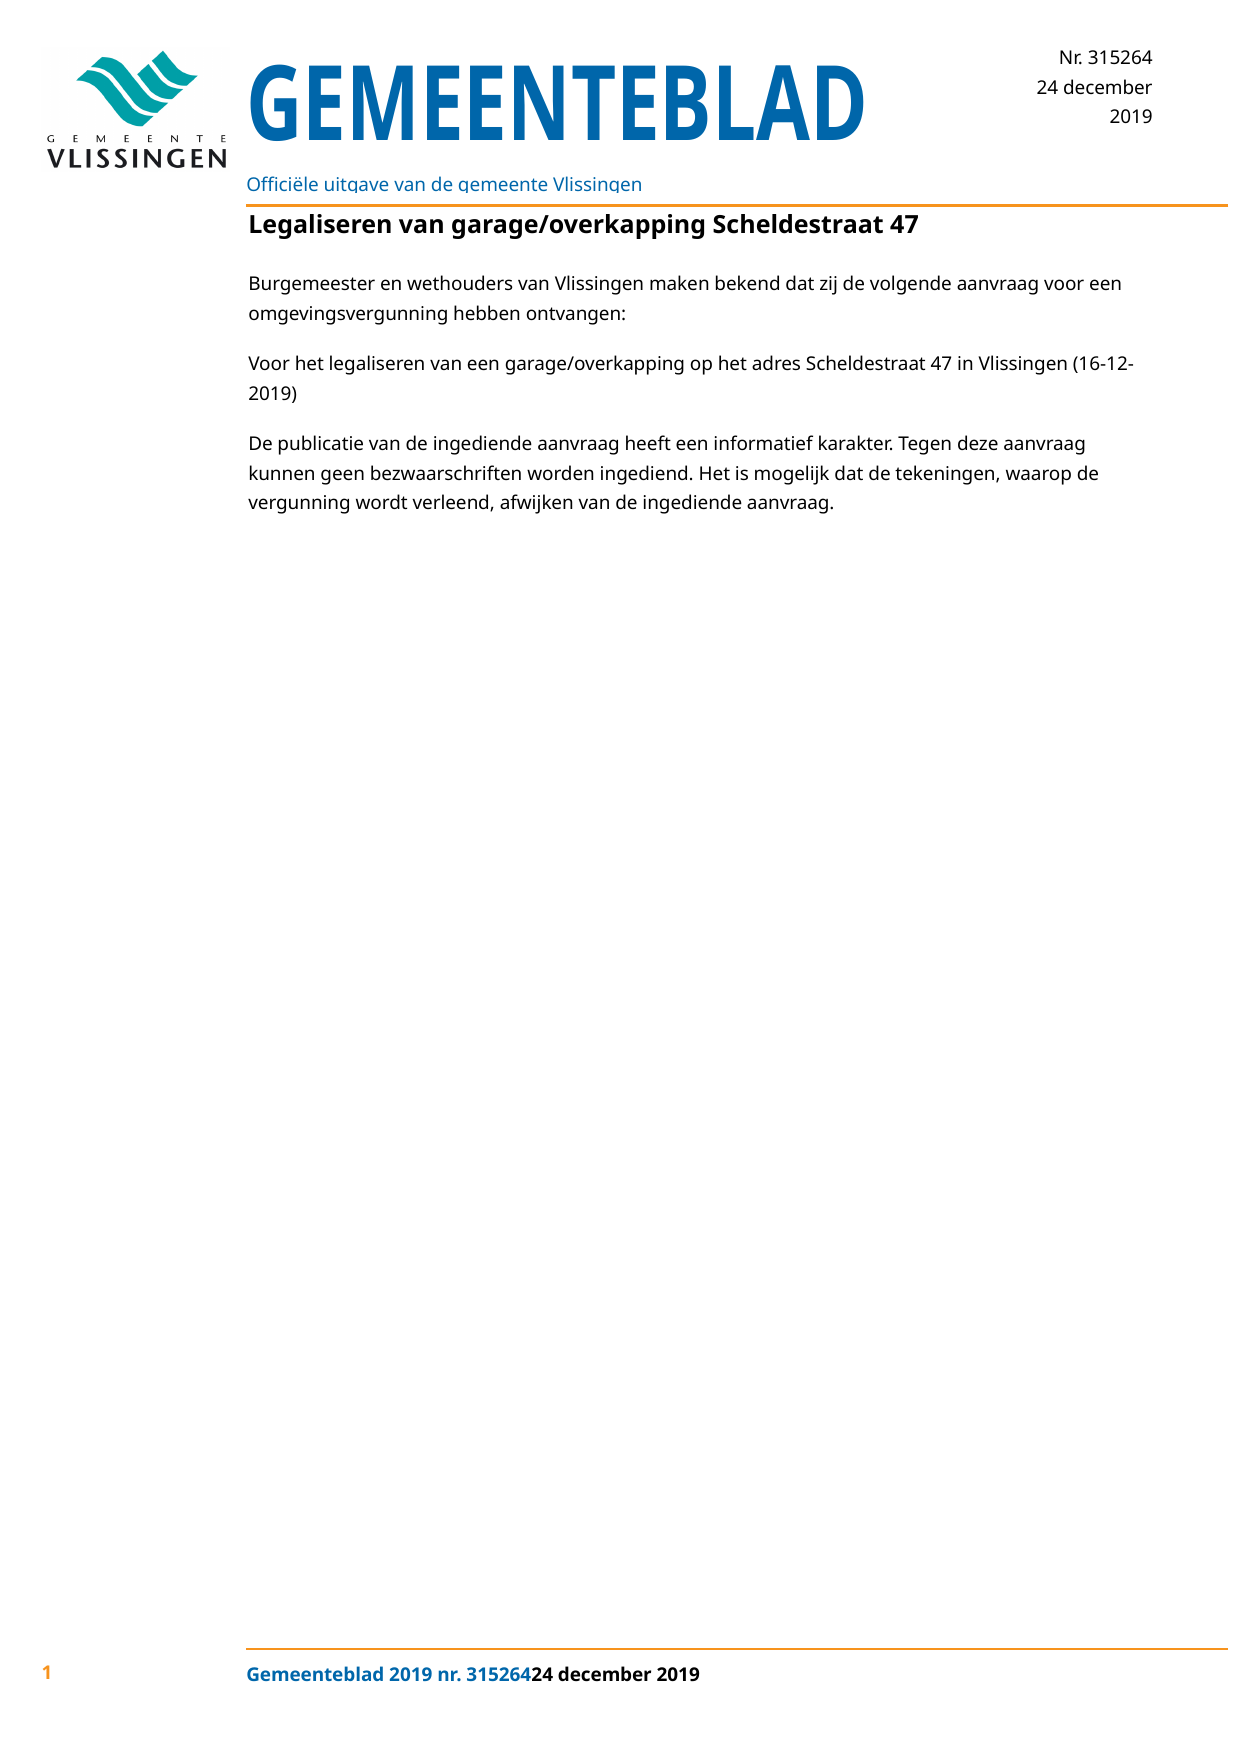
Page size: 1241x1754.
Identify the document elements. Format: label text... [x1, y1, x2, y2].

picture [41, 47, 231, 172]
text Legaliseren van garage/overkapping Scheldestraat 47 [248, 207, 1152, 241]
text De publicatie van de ingediende aanvraag heeft een informatief karakter. Tegen deze aanvraag kunnen geen bezwaarschriften worden ingediend. Het is mogelijk dat de tekeningen, waarop de vergunning wordt verleend, afwijken van de ingediende aanvraag. [248, 430, 1152, 515]
text Voor het legaliseren van een garage/overkapping op het adres Scheldestraat 47 in Vlissingen (16-12-2019) [248, 350, 1152, 406]
text Burgemeester en wethouders van Vlissingen maken bekend dat zij de volgende aanvraag voor een omgevingsvergunning hebben ontvangen: [248, 270, 1152, 326]
